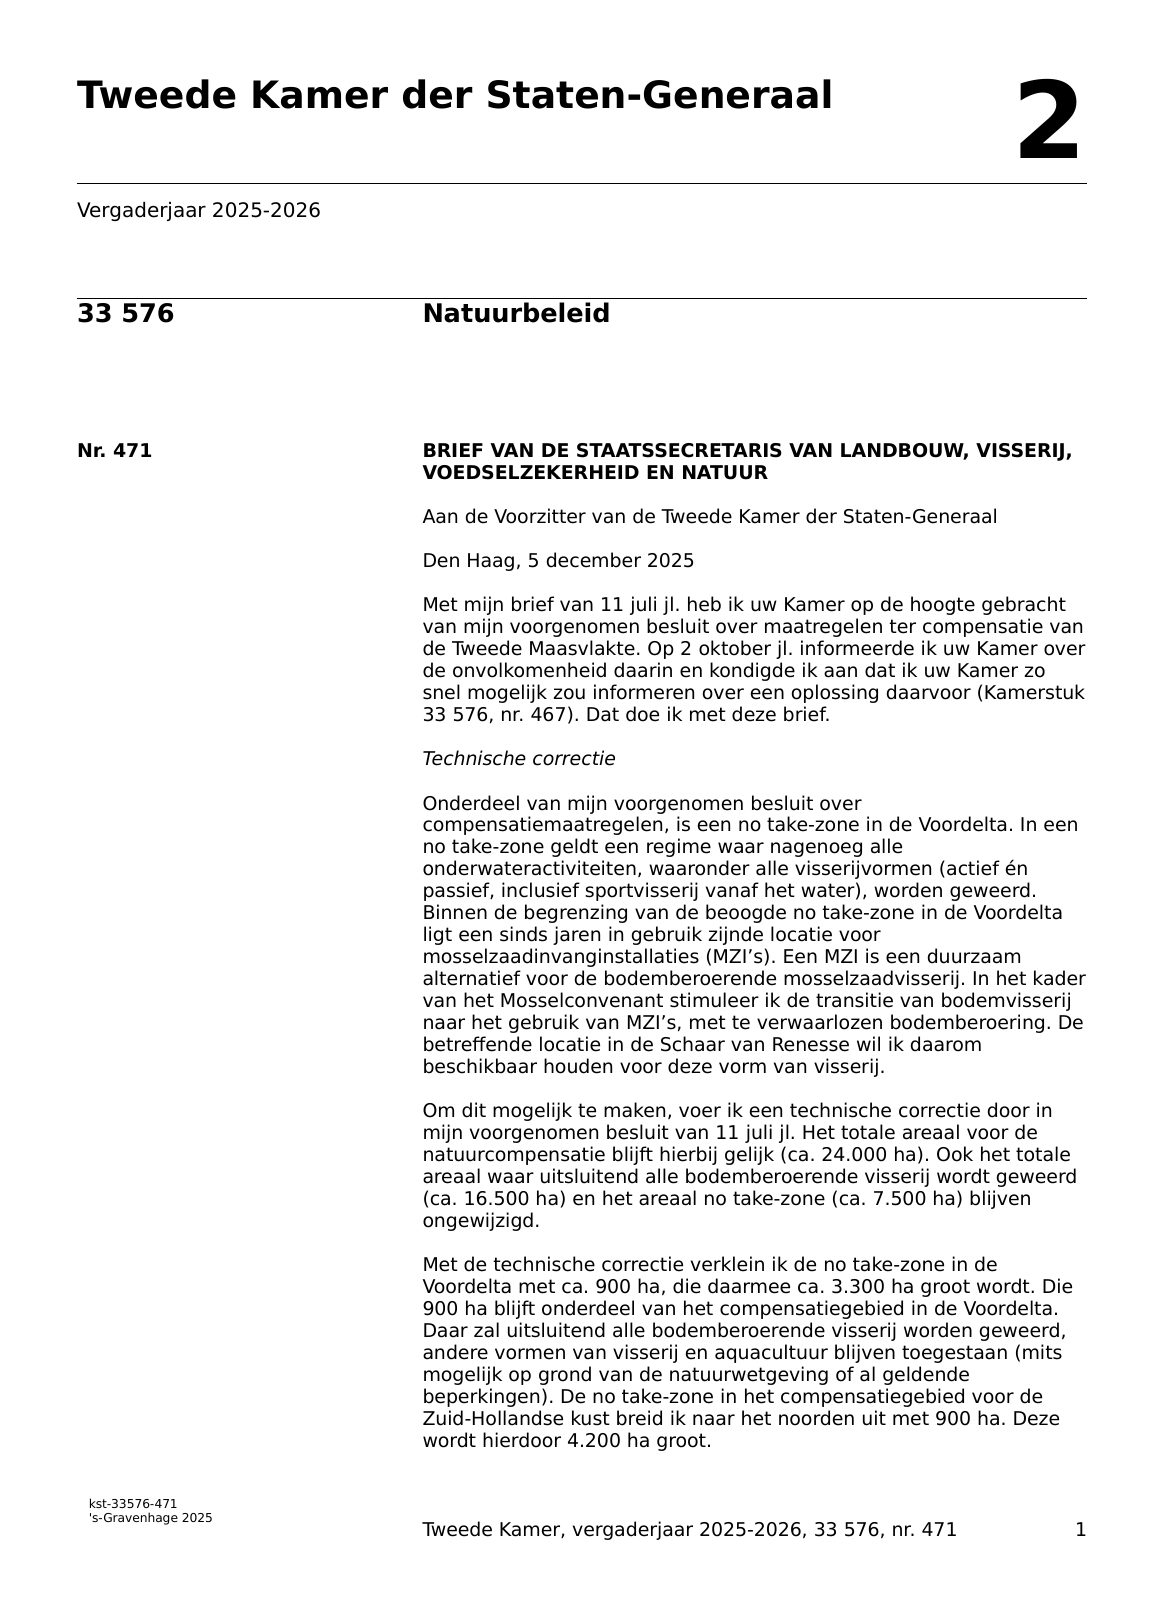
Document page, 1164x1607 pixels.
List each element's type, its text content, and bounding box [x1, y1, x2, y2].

text Met mijn brief van 11 juli jl. heb ik uw Kamer op de hoogte gebracht van mijn voorgenomen besluit over maatregelen ter compensatie van de Tweede Maasvlakte. Op 2 oktober jl. informeerde ik uw Kamer over de onvolkomenheid daarin en kondigde ik aan dat ik uw Kamer zo snel mogelijk zou informeren over een oplossing daarvoor (Kamerstuk 33 576, nr. 467). Dat doe ik met deze brief. [422, 594, 1087, 726]
text Den Haag, 5 december 2025 [422, 550, 1087, 572]
table_header 2 [886, 59, 1087, 183]
table_cell Vergaderjaar 2025-2026 [77, 184, 1087, 298]
subtitle Nr. 471 BRIEF VAN DE STAATSSECRETARIS VAN LANDBOUW, VISSERIJ, VOEDSELZEKERHEID EN NATUUR [77, 440, 1087, 484]
text Aan de Voorzitter van de Tweede Kamer der Staten-Generaal [422, 506, 1087, 528]
table_header Tweede Kamer der Staten-Generaal [77, 59, 886, 183]
text kst-33576-471 [88, 1497, 323, 1511]
text 's-Gravenhage 2025 [88, 1511, 323, 1525]
subtitle 33 576 Natuurbeleid [77, 299, 1087, 329]
subtitle Technische correctie [422, 748, 1087, 770]
text Onderdeel van mijn voorgenomen besluit over compensatiemaatregelen, is een no take-zone in de Voordelta. In een no take-zone geldt een regime waar nagenoeg alle onderwateractiviteiten, waaronder alle visserijvormen (actief én passief, inclusief sportvisserij vanaf het water), worden geweerd. Binnen de begrenzing van de beoogde no take-zone in de Voordelta ligt een sinds jaren in gebruik zijnde locatie voor mosselzaadinvanginstallaties (MZI’s). Een MZI is een duurzaam alternatief voor de bodemberoerende mosselzaadvisserij. In het kader van het Mosselconvenant stimuleer ik de transitie van bodemvisserij naar het gebruik van MZI’s, met te verwaarlozen bodemberoering. De betreffende locatie in de Schaar van Renesse wil ik daarom beschikbaar houden voor deze vorm van visserij. [422, 792, 1087, 1078]
text Met de technische correctie verklein ik de no take-zone in de Voordelta met ca. 900 ha, die daarmee ca. 3.300 ha groot wordt. Die 900 ha blijft onderdeel van het compensatiegebied in de Voordelta. Daar zal uitsluitend alle bodemberoerende visserij worden geweerd, andere vormen van visserij en aquacultuur blijven toegestaan (mits mogelijk op grond van de natuurwetgeving of al geldende beperkingen). De no take-zone in het compensatiegebied voor de Zuid-Hollandse kust breid ik naar het noorden uit met 900 ha. Deze wordt hierdoor 4.200 ha groot. [422, 1254, 1087, 1452]
text Om dit mogelijk te maken, voer ik een technische correctie door in mijn voorgenomen besluit van 11 juli jl. Het totale areaal voor de natuurcompensatie blijft hierbij gelijk (ca. 24.000 ha). Ook het totale areaal waar uitsluitend alle bodemberoerende visserij wordt geweerd (ca. 16.500 ha) en het areaal no take-zone (ca. 7.500 ha) blijven ongewijzigd. [422, 1100, 1087, 1232]
